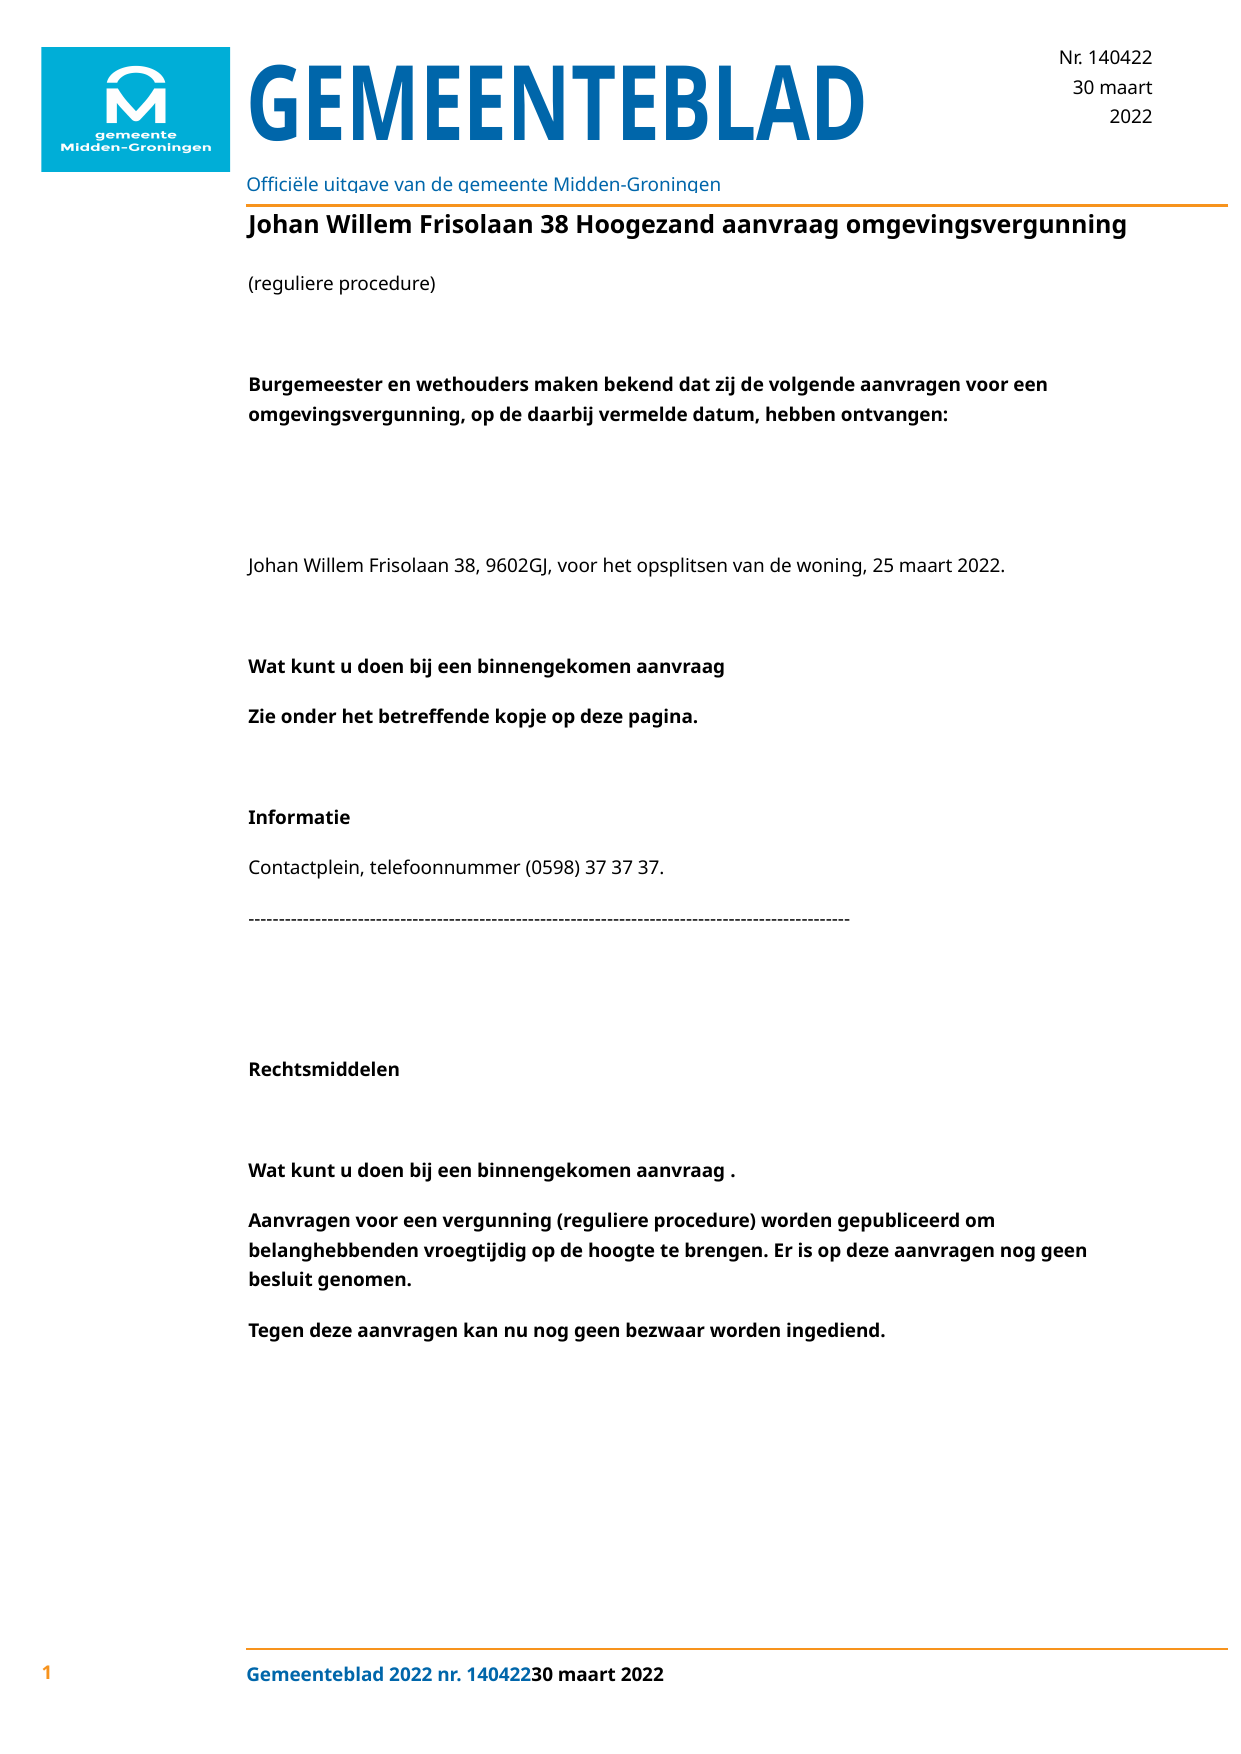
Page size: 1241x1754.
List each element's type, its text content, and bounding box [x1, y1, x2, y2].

text Aanvragen voor een vergunning (reguliere procedure) worden gepubliceerd om belanghebbenden vroegtijdig op de hoogte te brengen. Er is op deze aanvragen nog geen besluit genomen. [248, 1207, 1152, 1292]
text Johan Willem Frisolaan 38, 9602GJ, voor het opsplitsen van de woning, 25 maart 2022. [248, 552, 1152, 578]
text (reguliere procedure) [248, 270, 1152, 296]
picture [107, 89, 165, 122]
text Wat kunt u doen bij een binnengekomen aanvraag [248, 653, 1152, 678]
text Zie onder het betreffende kopje op deze pagina. [248, 703, 1152, 729]
picture [108, 66, 164, 82]
text Tegen deze aanvragen kan nu nog geen bezwaar worden ingediend. [248, 1317, 1152, 1343]
text Informatie [248, 804, 1152, 830]
text Burgemeester en wethouders maken bekend dat zij de volgende aanvragen voor een omgevingsvergunning, op de daarbij vermelde datum, hebben ontvangen: [248, 371, 1152, 426]
text Wat kunt u doen bij een binnengekomen aanvraag . [248, 1157, 1152, 1183]
text Rechtsmiddelen [248, 1056, 1152, 1082]
text Contactplein, telefoonnummer (0598) 37 37 37. [248, 854, 1152, 880]
text Johan Willem Frisolaan 38 Hoogezand aanvraag omgevingsvergunning [248, 207, 1152, 241]
picture [184, 146, 190, 153]
text --------------------------------------------------------------------------------------------------- [248, 905, 1152, 931]
